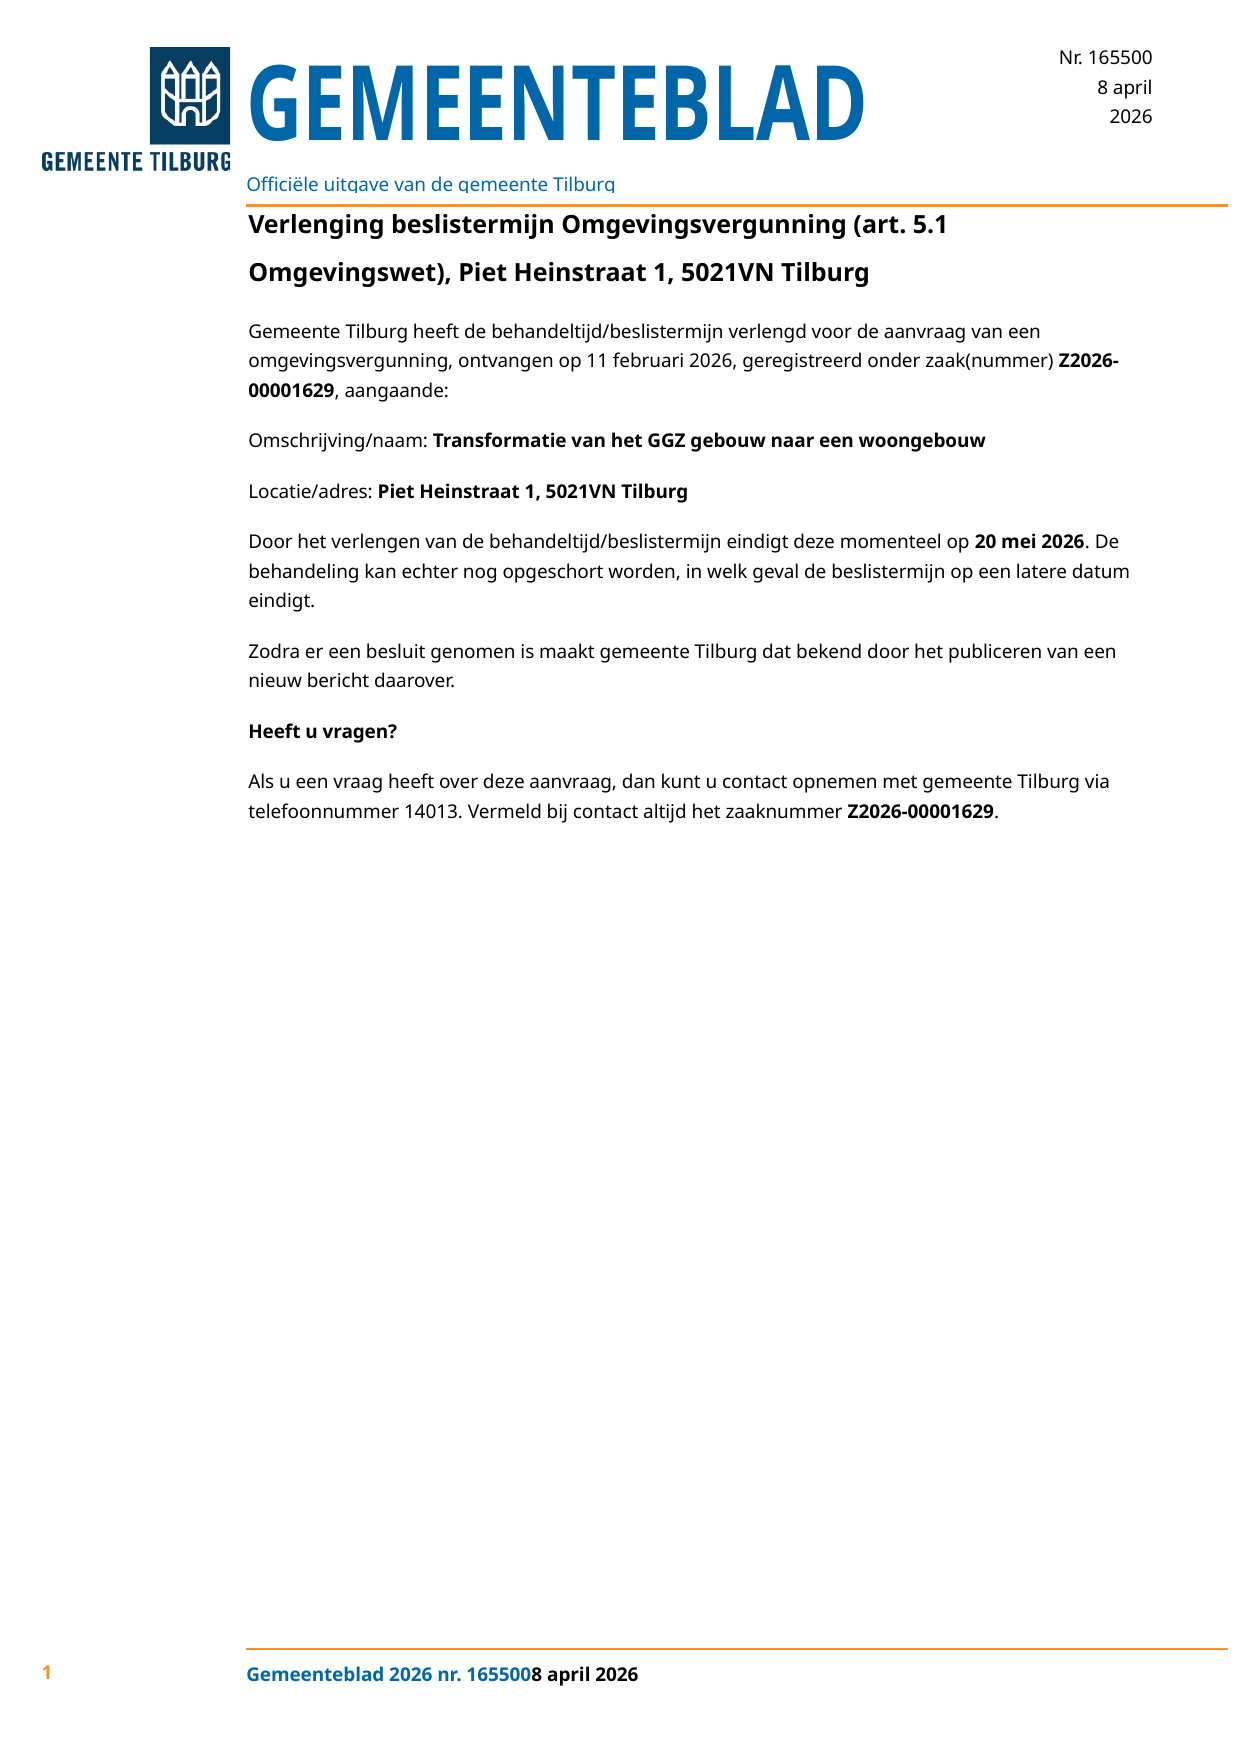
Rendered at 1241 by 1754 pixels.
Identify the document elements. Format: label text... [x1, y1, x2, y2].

text Gemeente Tilburg heeft de behandeltijd/beslistermijn verlengd voor de aanvraag van een omgevingsvergunning, ontvangen op 11 februari 2026, geregistreerd onder zaak(nummer) Z2026-00001629, aangaande: [248, 318, 1152, 403]
text Verlenging beslistermijn Omgevingsvergunning (art. 5.1 Omgevingswet), Piet Heinstraat 1, 5021VN Tilburg [248, 207, 1152, 288]
text Door het verlengen van de behandeltijd/beslistermijn eindigt deze momenteel op 20 mei 2026. De behandeling kan echter nog opgeschort worden, in welk geval de beslistermijn op een latere datum eindigt. [248, 528, 1152, 613]
text Omschrijving/naam: Transformatie van het GGZ gebouw naar een woongebouw [248, 427, 1152, 453]
text Heeft u vragen? [248, 718, 1152, 744]
text Als u een vraag heeft over deze aanvraag, dan kunt u contact opnemen met gemeente Tilburg via telefoonnummer 14013. Vermeld bij contact altijd het zaaknummer Z2026-00001629. [248, 768, 1152, 824]
text Zodra er een besluit genomen is maakt gemeente Tilburg dat bekend door het publiceren van een nieuw bericht daarover. [248, 638, 1152, 693]
picture [41, 47, 231, 172]
text Locatie/adres: Piet Heinstraat 1, 5021VN Tilburg [248, 478, 1152, 504]
